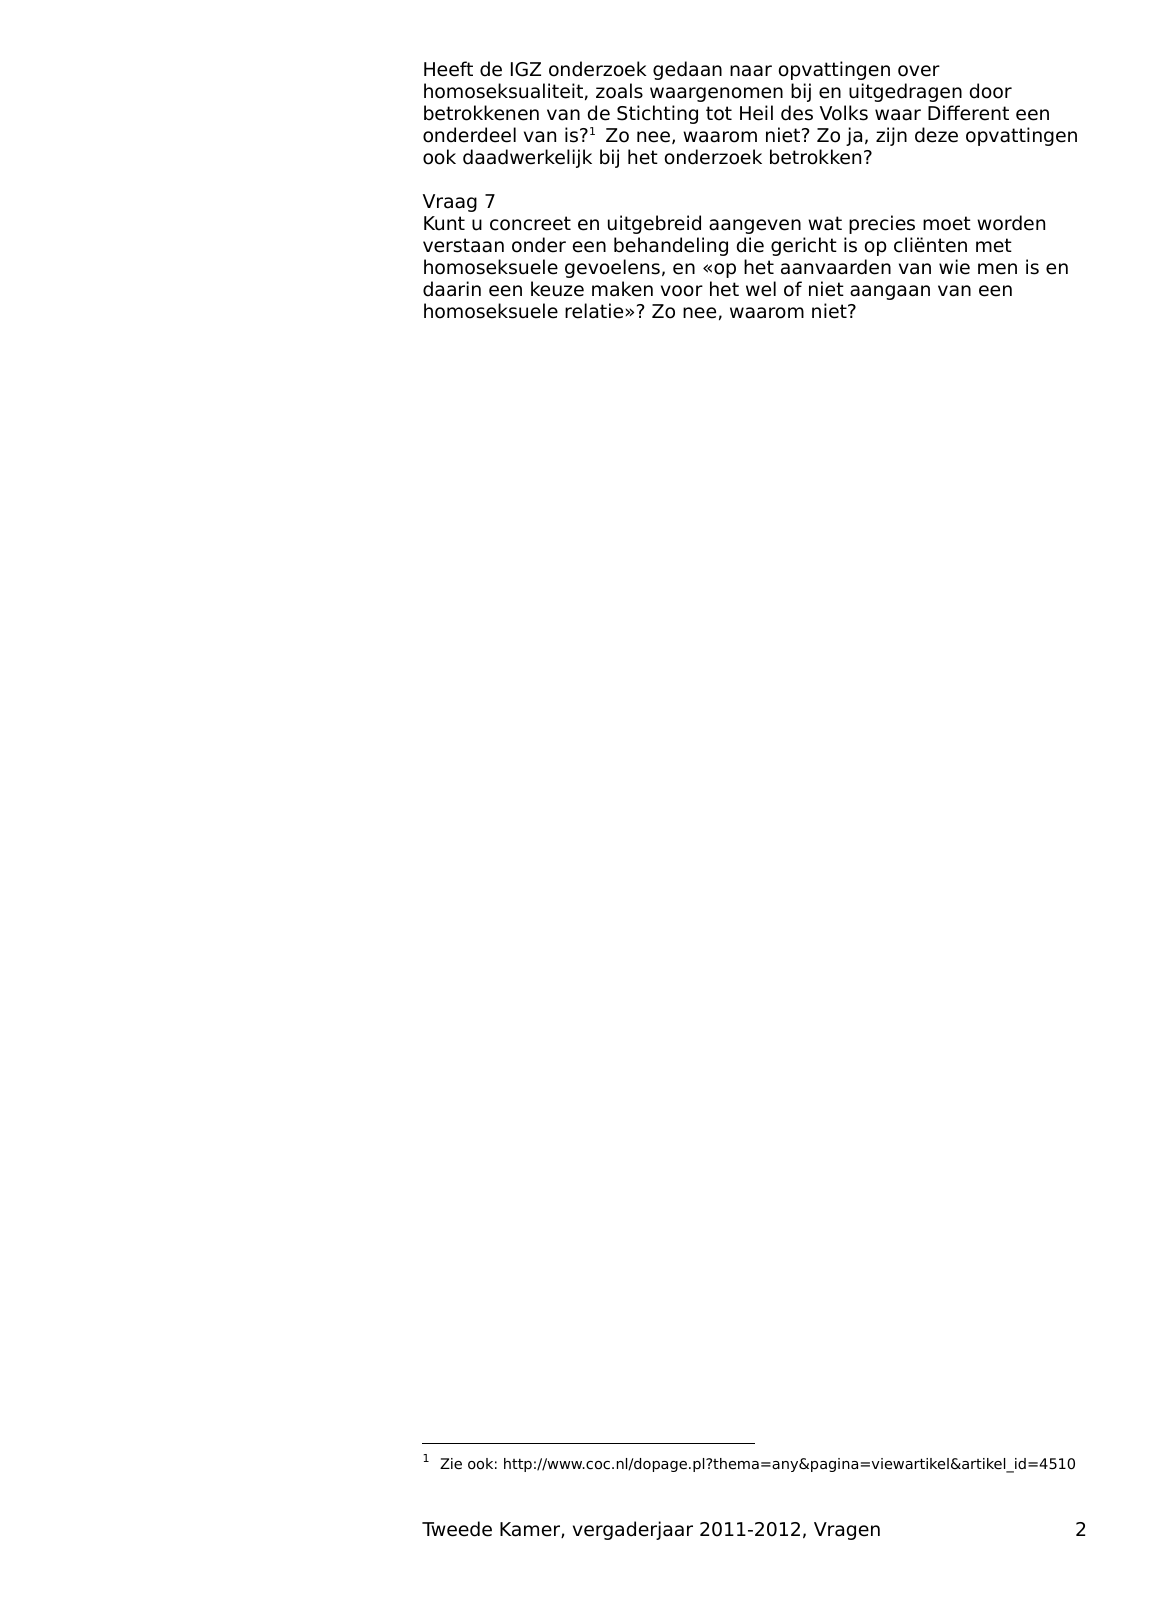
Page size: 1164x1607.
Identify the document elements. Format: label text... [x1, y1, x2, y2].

text Kunt u concreet en uitgebreid aangeven wat precies moet worden verstaan onder een behandeling die gericht is op cliënten met homoseksuele gevoelens, en «op het aanvaarden van wie men is en daarin een keuze maken voor het wel of niet aangaan van een homoseksuele relatie»? Zo nee, waarom niet? [422, 213, 1087, 323]
text Zie ook: http://www.coc.nl/dopage.pl?thema=any&pagina=viewartikel&artikel_id=4510 [422, 1452, 1087, 1474]
text Heeft de IGZ onderzoek gedaan naar opvattingen over homoseksualiteit, zoals waargenomen bij en uitgedragen door betrokkenen van de Stichting tot Heil des Volks waar Different een onderdeel van is? Zo nee, waarom niet? Zo ja, zijn deze opvattingen ook daadwerkelijk bij het onderzoek betrokken? [422, 59, 1087, 169]
text Vraag 7 [422, 191, 1087, 213]
